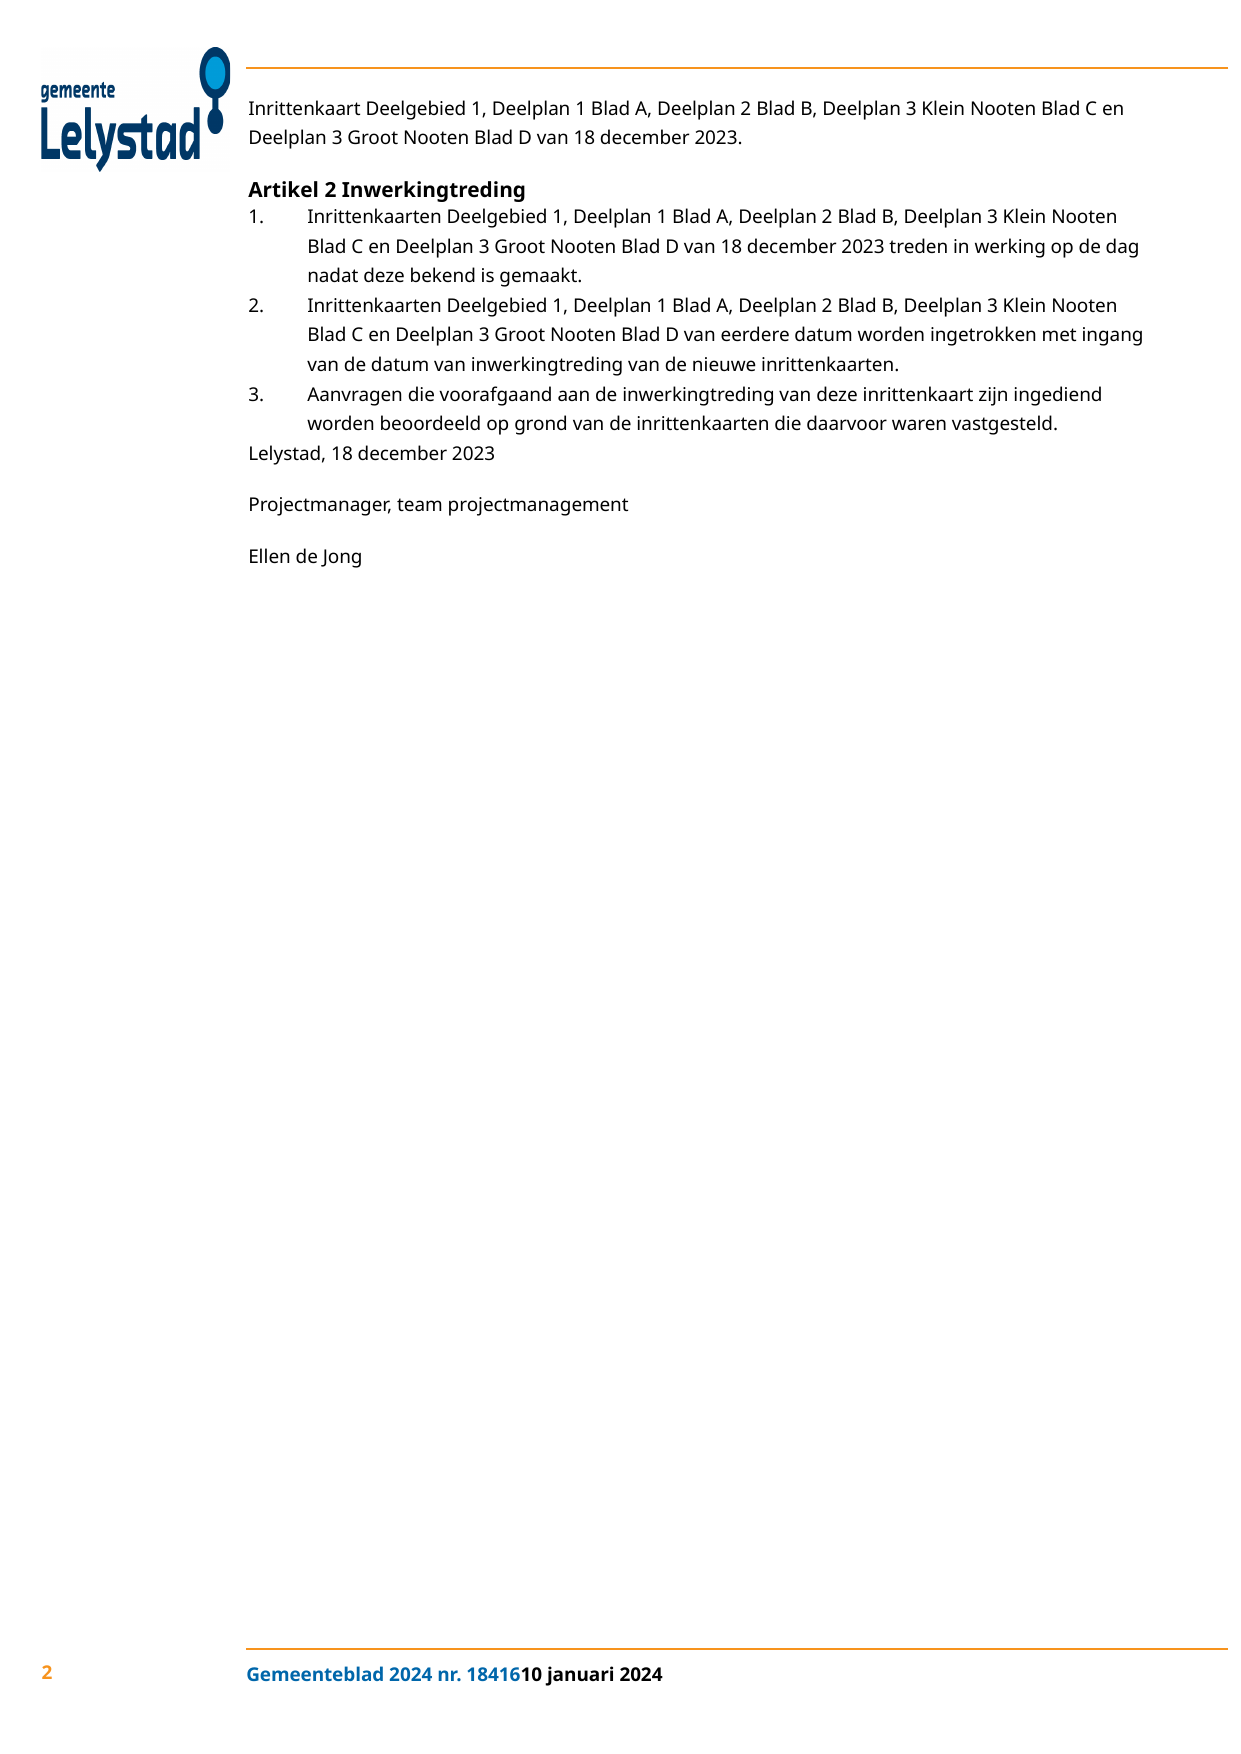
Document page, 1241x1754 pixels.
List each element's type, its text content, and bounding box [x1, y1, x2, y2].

text Projectmanager, team projectmanagement [248, 491, 1152, 517]
list Inrittenkaarten Deelgebied 1, Deelplan 1 Blad A, Deelplan 2 Blad B, Deelplan 3 Klein Nooten Blad C en Deelplan 3 Groot Nooten Blad D van eerdere datum worden ingetrokken met ingang van de datum van inwerkingtreding van de nieuwe inrittenkaarten. [248, 292, 1152, 377]
list Inrittenkaarten Deelgebied 1, Deelplan 1 Blad A, Deelplan 2 Blad B, Deelplan 3 Klein Nooten Blad C en Deelplan 3 Groot Nooten Blad D van 18 december 2023 treden in werking op de dag nadat deze bekend is gemaakt. [248, 203, 1152, 288]
text Lelystad, 18 december 2023 [248, 440, 1152, 466]
text Inrittenkaart Deelgebied 1, Deelplan 1 Blad A, Deelplan 2 Blad B, Deelplan 3 Klein Nooten Blad C en Deelplan 3 Groot Nooten Blad D van 18 december 2023. [248, 95, 1152, 150]
list Aanvragen die voorafgaand aan de inwerkingtreding van deze inrittenkaart zijn ingediend worden beoordeeld op grond van de inrittenkaarten die daarvoor waren vastgesteld. [248, 381, 1152, 436]
text Ellen de Jong [248, 543, 1152, 568]
text Artikel 2 Inwerkingtreding [248, 175, 1152, 203]
picture [41, 47, 231, 172]
